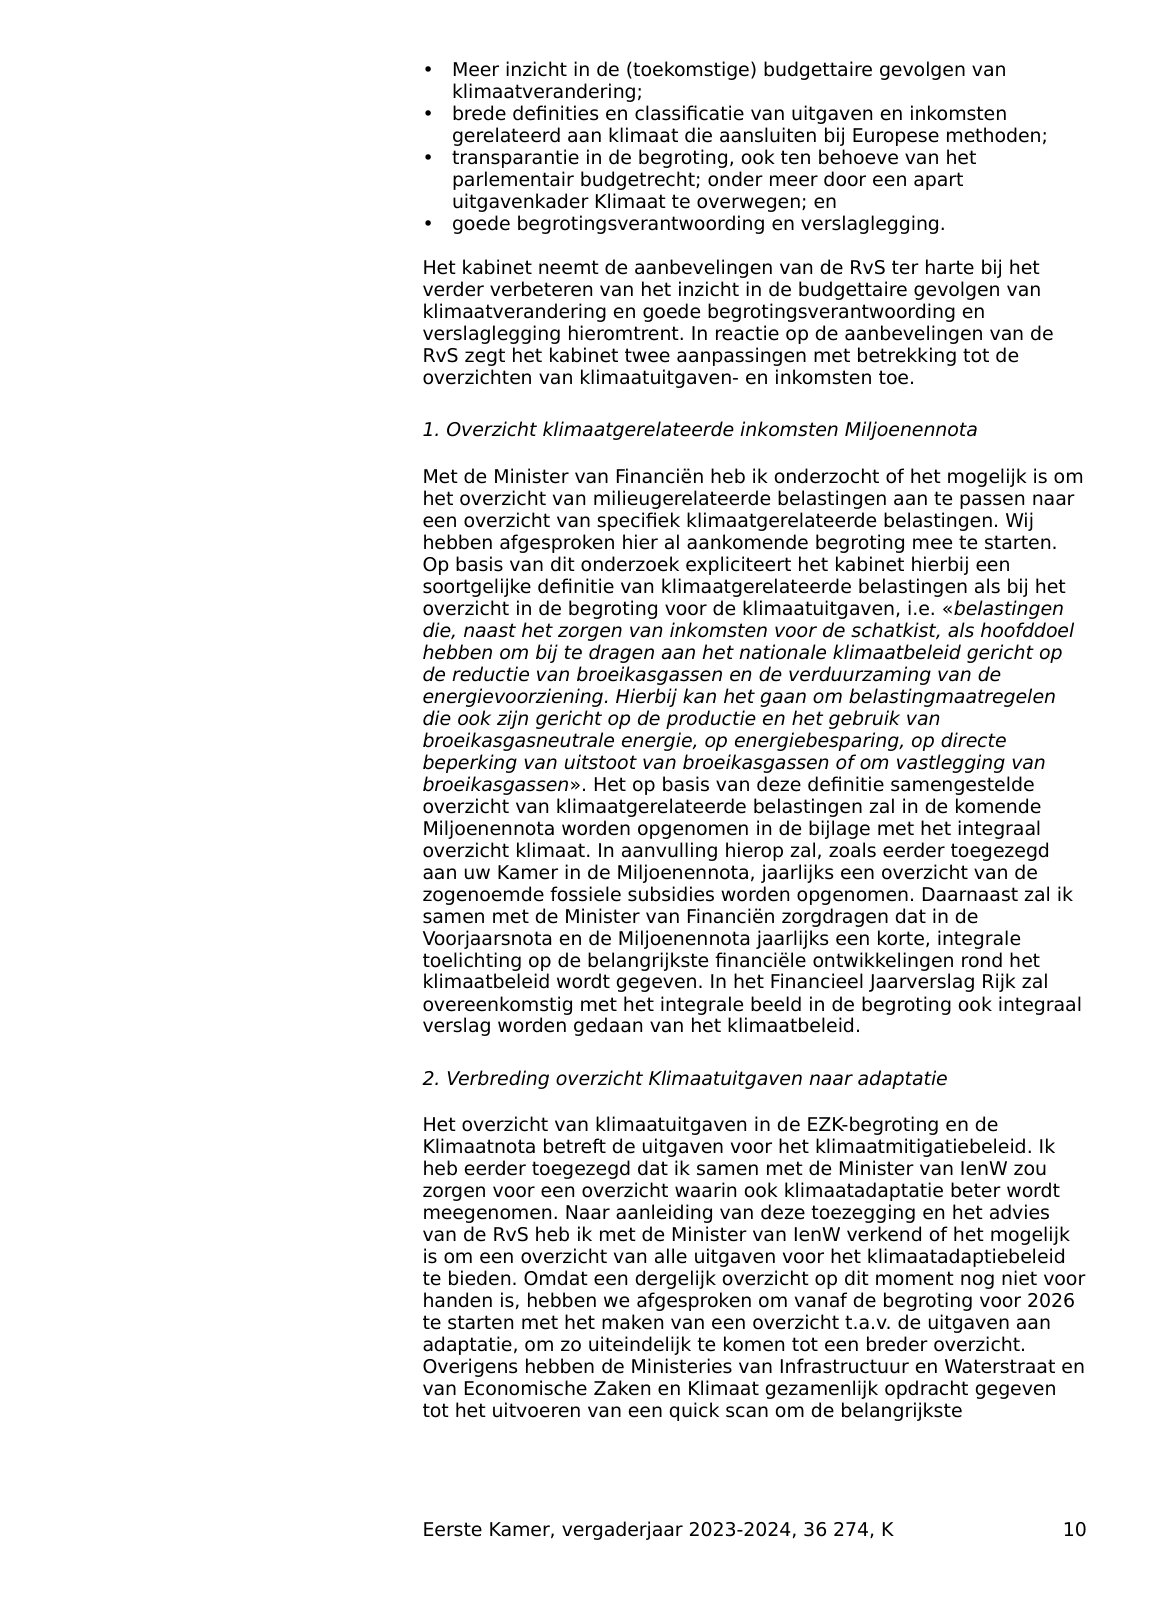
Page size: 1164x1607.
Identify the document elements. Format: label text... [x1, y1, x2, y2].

text Met de Minister van Financiën heb ik onderzocht of het mogelijk is om het overzicht van milieugerelateerde belastingen aan te passen naar een overzicht van specifiek klimaatgerelateerde belastingen. Wij hebben afgesproken hier al aankomende begroting mee te starten. Op basis van dit onderzoek expliciteert het kabinet hierbij een soortgelijke definitie van klimaatgerelateerde belastingen als bij het overzicht in de begroting voor de klimaatuitgaven, i.e. «belastingen die, naast het zorgen van inkomsten voor de schatkist, als hoofddoel hebben om bij te dragen aan het nationale klimaatbeleid gericht op de reductie van broeikasgassen en de verduurzaming van de energievoorziening. Hierbij kan het gaan om belastingmaatregelen die ook zijn gericht op de productie en het gebruik van broeikasgasneutrale energie, op energiebesparing, op directe beperking van uitstoot van broeikasgassen of om vastlegging van broeikasgassen». Het op basis van deze definitie samengestelde overzicht van klimaatgerelateerde belastingen zal in de komende Miljoenennota worden opgenomen in de bijlage met het integraal overzicht klimaat. In aanvulling hierop zal, zoals eerder toegezegd aan uw Kamer in de Miljoenennota, jaarlijks een overzicht van de zogenoemde fossiele subsidies worden opgenomen. Daarnaast zal ik samen met de Minister van Financiën zorgdragen dat in de Voorjaarsnota en de Miljoenennota jaarlijks een korte, integrale toelichting op de belangrijkste financiële ontwikkelingen rond het klimaatbeleid wordt gegeven. In het Financieel Jaarverslag Rijk zal overeenkomstig met het integrale beeld in de begroting ook integraal verslag worden gedaan van het klimaatbeleid. [422, 466, 1087, 1037]
text • Meer inzicht in de (toekomstige) budgettaire gevolgen van klimaatverandering; [422, 59, 1087, 103]
subtitle 1. Overzicht klimaatgerelateerde inkomsten Miljoenennota [422, 419, 1087, 441]
text • transparantie in de begroting, ook ten behoeve van het parlementair budgetrecht; onder meer door een apart uitgavenkader Klimaat te overwegen; en [422, 147, 1087, 213]
subtitle 2. Verbreding overzicht Klimaatuitgaven naar adaptatie [422, 1067, 1087, 1089]
text • brede definities en classificatie van uitgaven en inkomsten gerelateerd aan klimaat die aansluiten bij Europese methoden; [422, 103, 1087, 147]
text Het overzicht van klimaatuitgaven in de EZK-begroting en de Klimaatnota betreft de uitgaven voor het klimaatmitigatiebeleid. Ik heb eerder toegezegd dat ik samen met de Minister van IenW zou zorgen voor een overzicht waarin ook klimaatadaptatie beter wordt meegenomen. Naar aanleiding van deze toezegging en het advies van de RvS heb ik met de Minister van IenW verkend of het mogelijk is om een overzicht van alle uitgaven voor het klimaatadaptiebeleid te bieden. Omdat een dergelijk overzicht op dit moment nog niet voor handen is, hebben we afgesproken om vanaf de begroting voor 2026 te starten met het maken van een overzicht t.a.v. de uitgaven aan adaptatie, om zo uiteindelijk te komen tot een breder overzicht. Overigens hebben de Ministeries van Infrastructuur en Waterstraat en van Economische Zaken en Klimaat gezamenlijk opdracht gegeven tot het uitvoeren van een quick scan om de belangrijkste [422, 1114, 1087, 1422]
text • goede begrotingsverantwoording en verslaglegging. [422, 213, 1087, 235]
text Het kabinet neemt de aanbevelingen van de RvS ter harte bij het verder verbeteren van het inzicht in de budgettaire gevolgen van klimaatverandering en goede begrotingsverantwoording en verslaglegging hieromtrent. In reactie op de aanbevelingen van de RvS zegt het kabinet twee aanpassingen met betrekking tot de overzichten van klimaatuitgaven- en inkomsten toe. [422, 257, 1087, 389]
